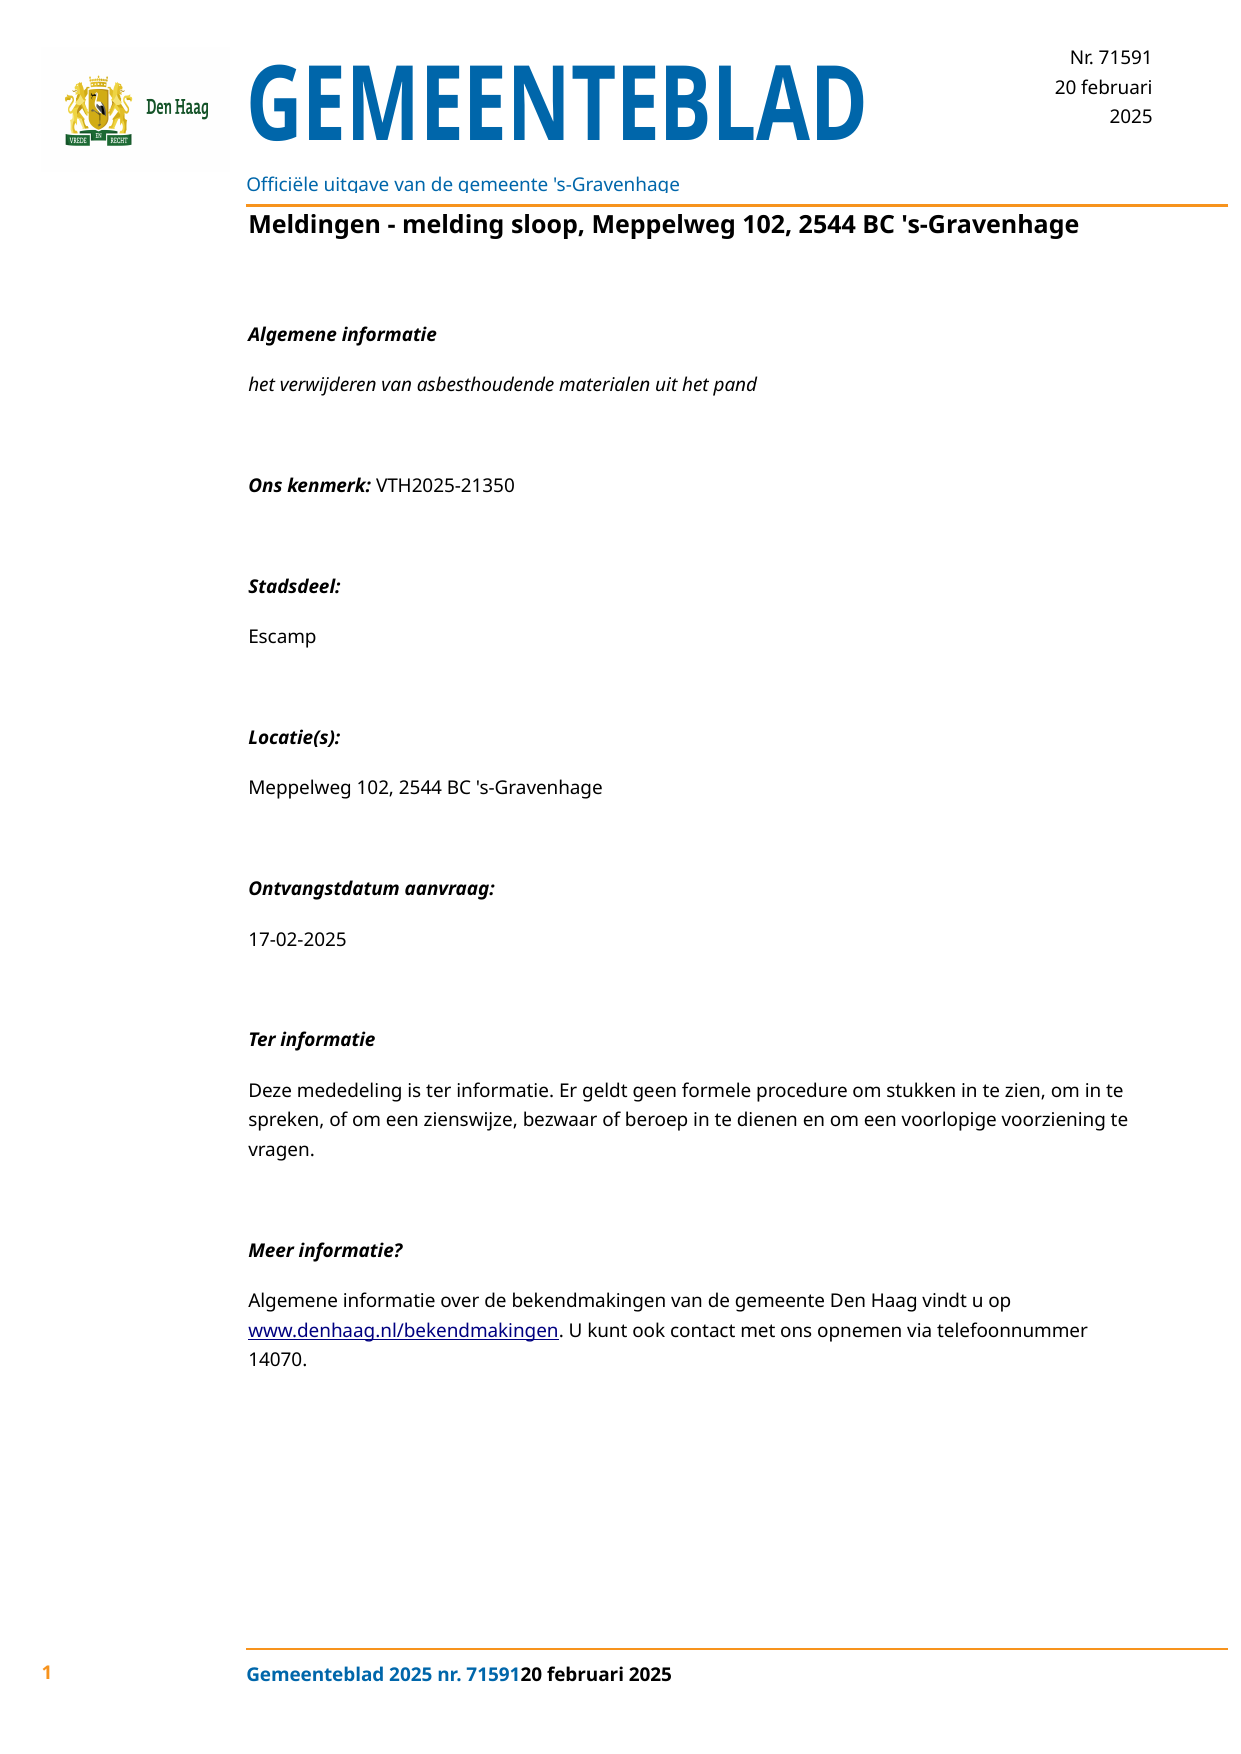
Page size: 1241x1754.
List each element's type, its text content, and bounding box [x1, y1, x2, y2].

text Stadsdeel: [248, 573, 1152, 598]
text Meer informatie? [248, 1237, 1152, 1263]
text Meppelweg 102, 2544 BC 's-Gravenhage [248, 774, 1152, 800]
text Locatie(s): [248, 724, 1152, 750]
text Ter informatie [248, 1027, 1152, 1052]
text Algemene informatie [248, 321, 1152, 346]
text Algemene informatie over de bekendmakingen van de gemeente Den Haag vindt u op www.denhaag.nl/bekendmakingen. U kunt ook contact met ons opnemen via telefoonnummer 14070. [248, 1287, 1152, 1372]
text Ons kenmerk: VTH2025-21350 [248, 472, 1152, 498]
text Meldingen - melding sloop, Meppelweg 102, 2544 BC 's-Gravenhage [248, 207, 1152, 241]
text Escamp [248, 623, 1152, 649]
text Ontvangstdatum aanvraag: [248, 875, 1152, 901]
picture [41, 47, 231, 172]
text Deze mededeling is ter informatie. Er geldt geen formele procedure om stukken in te zien, om in te spreken, of om een zienswijze, bezwaar of beroep in te dienen en om een voorlopige voorziening te vragen. [248, 1077, 1152, 1162]
text het verwijderen van asbesthoudende materialen uit het pand [248, 371, 1152, 397]
text 17-02-2025 [248, 926, 1152, 951]
